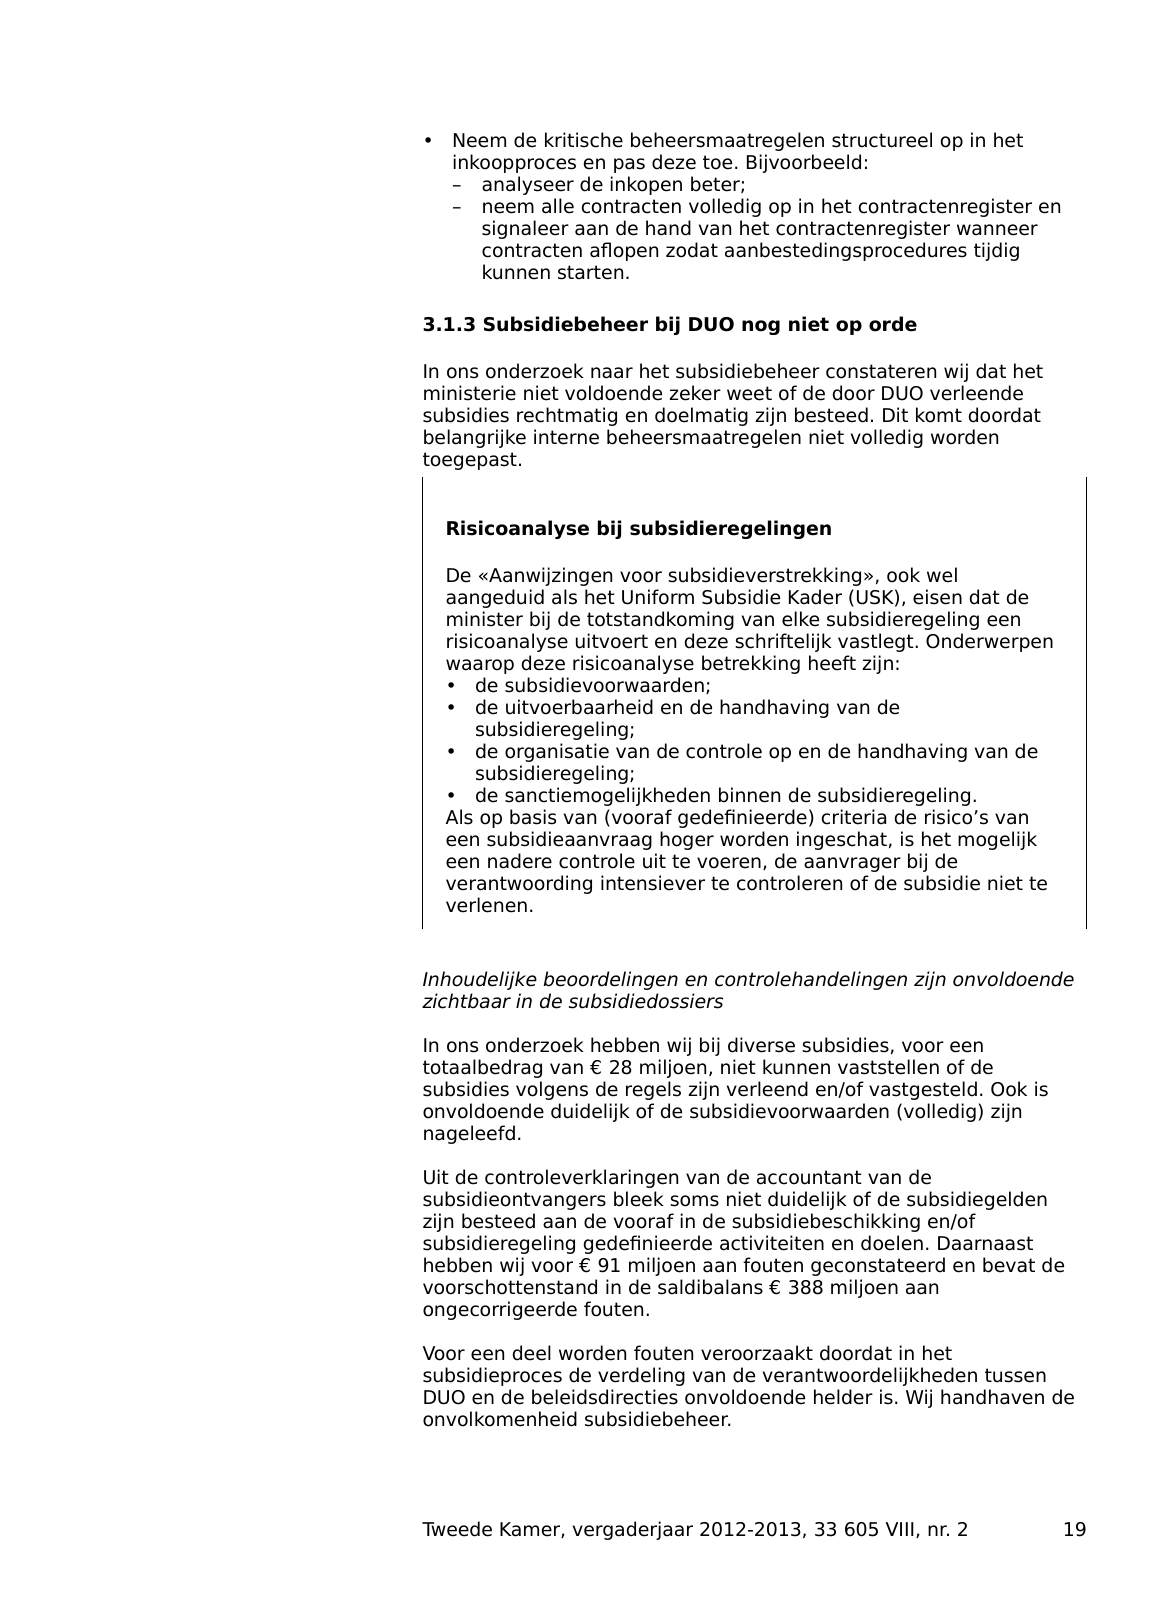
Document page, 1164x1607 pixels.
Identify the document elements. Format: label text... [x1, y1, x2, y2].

text Voor een deel worden fouten veroorzaakt doordat in het subsidieproces de verdeling van de verantwoordelijkheden tussen DUO en de beleidsdirecties onvoldoende helder is. Wij handhaven de onvolkomenheid subsidiebeheer. [422, 1343, 1087, 1431]
text – analyseer de inkopen beter; [452, 174, 1087, 196]
subtitle 3.1.3 Subsidiebeheer bij DUO nog niet op orde [422, 314, 1087, 336]
text Uit de controleverklaringen van de accountant van de subsidieontvangers bleek soms niet duidelijk of de subsidiegelden zijn besteed aan de vooraf in de subsidiebeschikking en/of subsidieregeling gedefinieerde activiteiten en doelen. Daarnaast hebben wij voor € 91 miljoen aan fouten geconstateerd en bevat de voorschottenstand in de saldibalans € 388 miljoen aan ongecorrigeerde fouten. [422, 1167, 1087, 1321]
text • Neem de kritische beheersmaatregelen structureel op in het inkoopproces en pas deze toe. Bijvoorbeeld: [422, 130, 1087, 174]
text In ons onderzoek hebben wij bij diverse subsidies, voor een totaalbedrag van € 28 miljoen, niet kunnen vaststellen of de subsidies volgens de regels zijn verleend en/of vastgesteld. Ook is onvoldoende duidelijk of de subsidievoorwaarden (volledig) zijn nageleefd. [422, 1035, 1087, 1145]
text – neem alle contracten volledig op in het contractenregister en signaleer aan de hand van het contractenregister wanneer contracten aflopen zodat aanbestedingsprocedures tijdig kunnen starten. [452, 196, 1087, 284]
text In ons onderzoek naar het subsidiebeheer constateren wij dat het ministerie niet voldoende zeker weet of de door DUO verleende subsidies rechtmatig en doelmatig zijn besteed. Dit komt doordat belangrijke interne beheersmaatregelen niet volledig worden toegepast. [422, 361, 1087, 471]
table_header Risicoanalyse bij subsidieregelingen De «Aanwijzingen voor subsidieverstrekking», ook wel aangeduid als het Uniform Subsidie Kader (USK), eisen dat de minister bij de totstandkoming van elke subsidieregeling een risicoanalyse uitvoert en deze schriftelijk vastlegt. Onderwerpen waarop deze risicoanalyse betrekking heeft zijn: • de subsidievoorwaarden; • de uitvoerbaarheid en de handhaving van de subsidieregeling; • de organisatie van de controle op en de handhaving van de subsidieregeling; • de sanctiemogelijkheden binnen de subsidieregeling. Als op basis van (vooraf gedefinieerde) criteria de risico’s van een subsidieaanvraag hoger worden ingeschat, is het mogelijk een nadere controle uit te voeren, de aanvrager bij de verantwoording intensiever te controleren of de subsidie niet te verlenen. [423, 477, 1086, 929]
subtitle Inhoudelijke beoordelingen en controlehandelingen zijn onvoldoende zichtbaar in de subsidiedossiers [422, 969, 1087, 1013]
